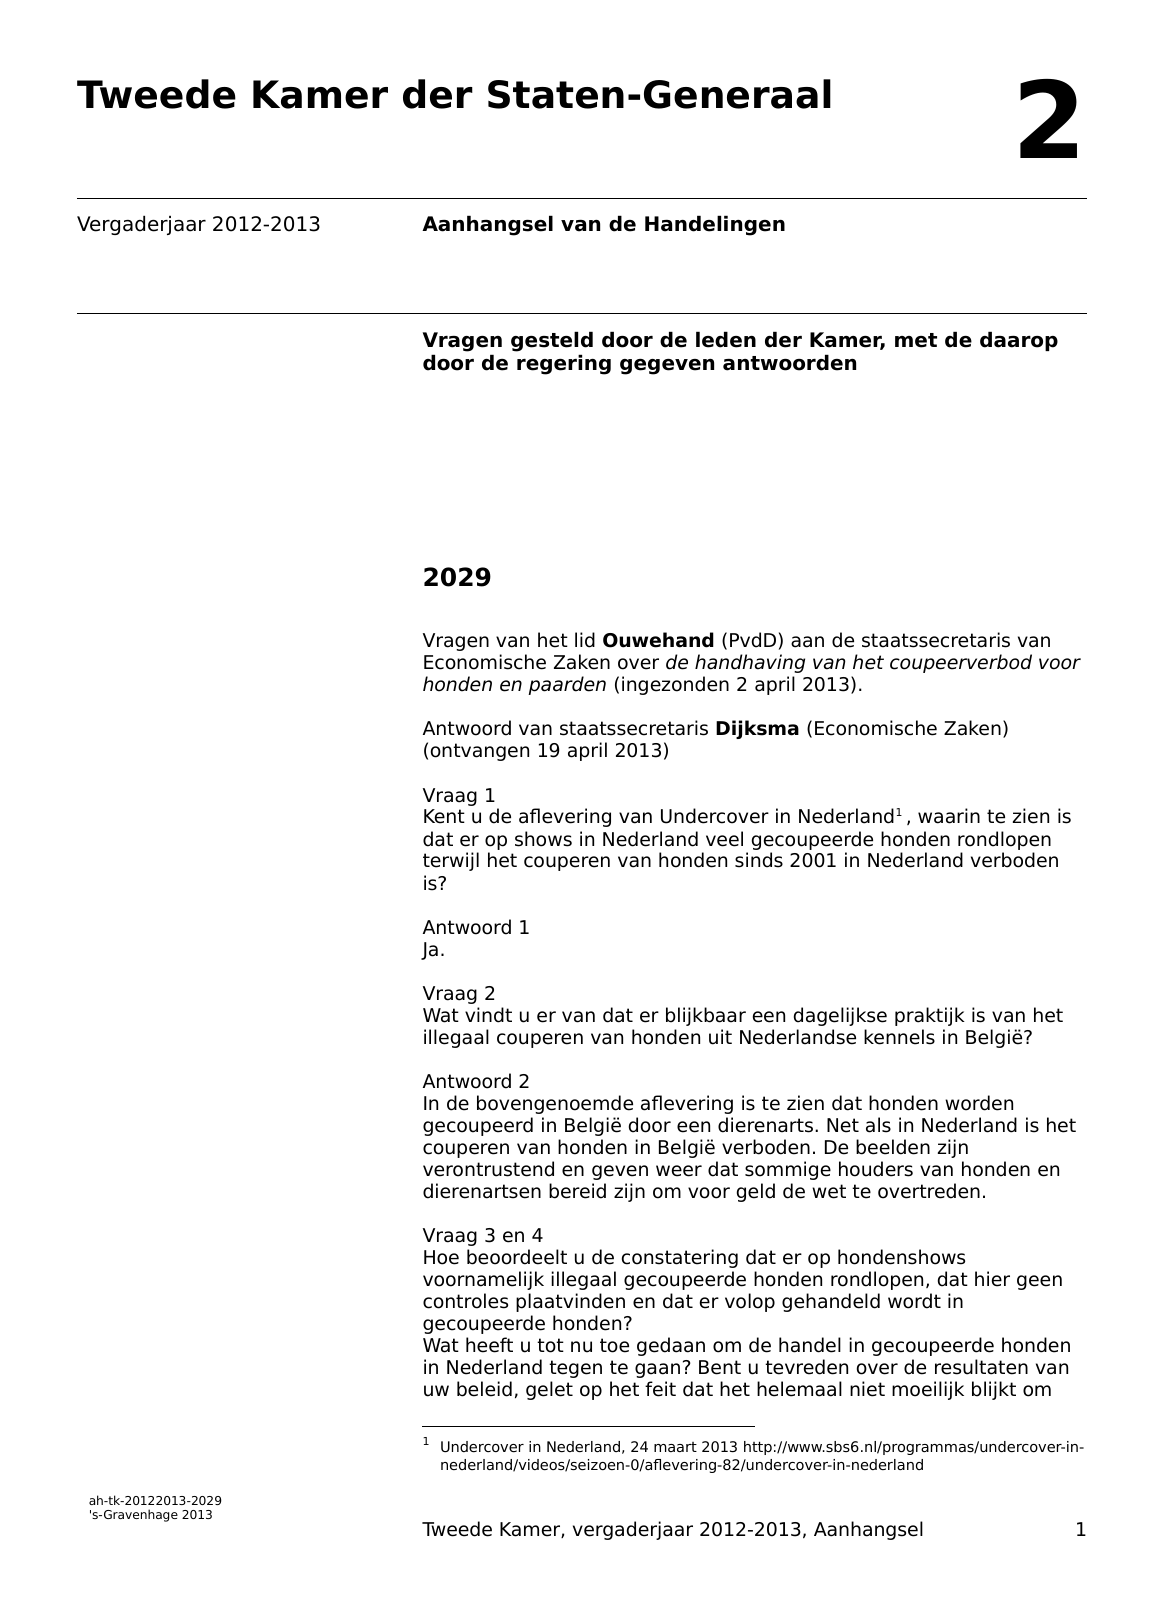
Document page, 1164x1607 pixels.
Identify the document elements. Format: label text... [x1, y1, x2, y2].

table_cell Vergaderjaar 2012-2013 [77, 199, 422, 313]
text Vraag 1 [422, 784, 1087, 806]
text Kent u de aflevering van Undercover in Nederland, waarin te zien is dat er op shows in Nederland veel gecoupeerde honden rondlopen terwijl het couperen van honden sinds 2001 in Nederland verboden is? [422, 806, 1087, 894]
table_cell Aanhangsel van de Handelingen [422, 199, 1087, 313]
text Wat heeft u tot nu toe gedaan om de handel in gecoupeerde honden in Nederland tegen te gaan? Bent u tevreden over de resultaten van uw beleid, gelet op het feit dat het helemaal niet moeilijk blijkt om [422, 1335, 1087, 1401]
text ah-tk-20122013-2029 [88, 1494, 323, 1508]
text Vragen van het lid Ouwehand (PvdD) aan de staatssecretaris van Economische Zaken over de handhaving van het coupeerverbod voor honden en paarden (ingezonden 2 april 2013). [422, 630, 1087, 696]
text Antwoord van staatssecretaris Dijksma (Economische Zaken) (ontvangen 19 april 2013) [422, 718, 1087, 762]
text Wat vindt u er van dat er blijkbaar een dagelijkse praktijk is van het illegaal couperen van honden uit Nederlandse kennels in België? [422, 1005, 1087, 1049]
text Vraag 2 [422, 983, 1087, 1005]
text Undercover in Nederland, 24 maart 2013 http://www.sbs6.nl/programmas/undercover-in-nederland/videos/seizoen-0/aflevering-82/undercover-in-nederland [422, 1435, 1087, 1474]
table_cell [77, 314, 422, 375]
table_header Tweede Kamer der Staten-Generaal [77, 59, 886, 198]
table_header 2 [886, 59, 1087, 198]
text 2029 [422, 563, 1087, 592]
text Vraag 3 en 4 [422, 1225, 1087, 1247]
text In de bovengenoemde aflevering is te zien dat honden worden gecoupeerd in België door een dierenarts. Net als in Nederland is het couperen van honden in België verboden. De beelden zijn verontrustend en geven weer dat sommige houders van honden en dierenartsen bereid zijn om voor geld de wet te overtreden. [422, 1093, 1087, 1203]
text Antwoord 2 [422, 1071, 1087, 1093]
table_cell Vragen gesteld door de leden der Kamer, met de daarop door de regering gegeven antwoorden [422, 314, 1087, 375]
text Antwoord 1 [422, 917, 1087, 938]
text Hoe beoordeelt u de constatering dat er op hondenshows voornamelijk illegaal gecoupeerde honden rondlopen, dat hier geen controles plaatvinden en dat er volop gehandeld wordt in gecoupeerde honden? [422, 1247, 1087, 1335]
text 's-Gravenhage 2013 [88, 1508, 323, 1522]
text Ja. [422, 938, 1087, 961]
